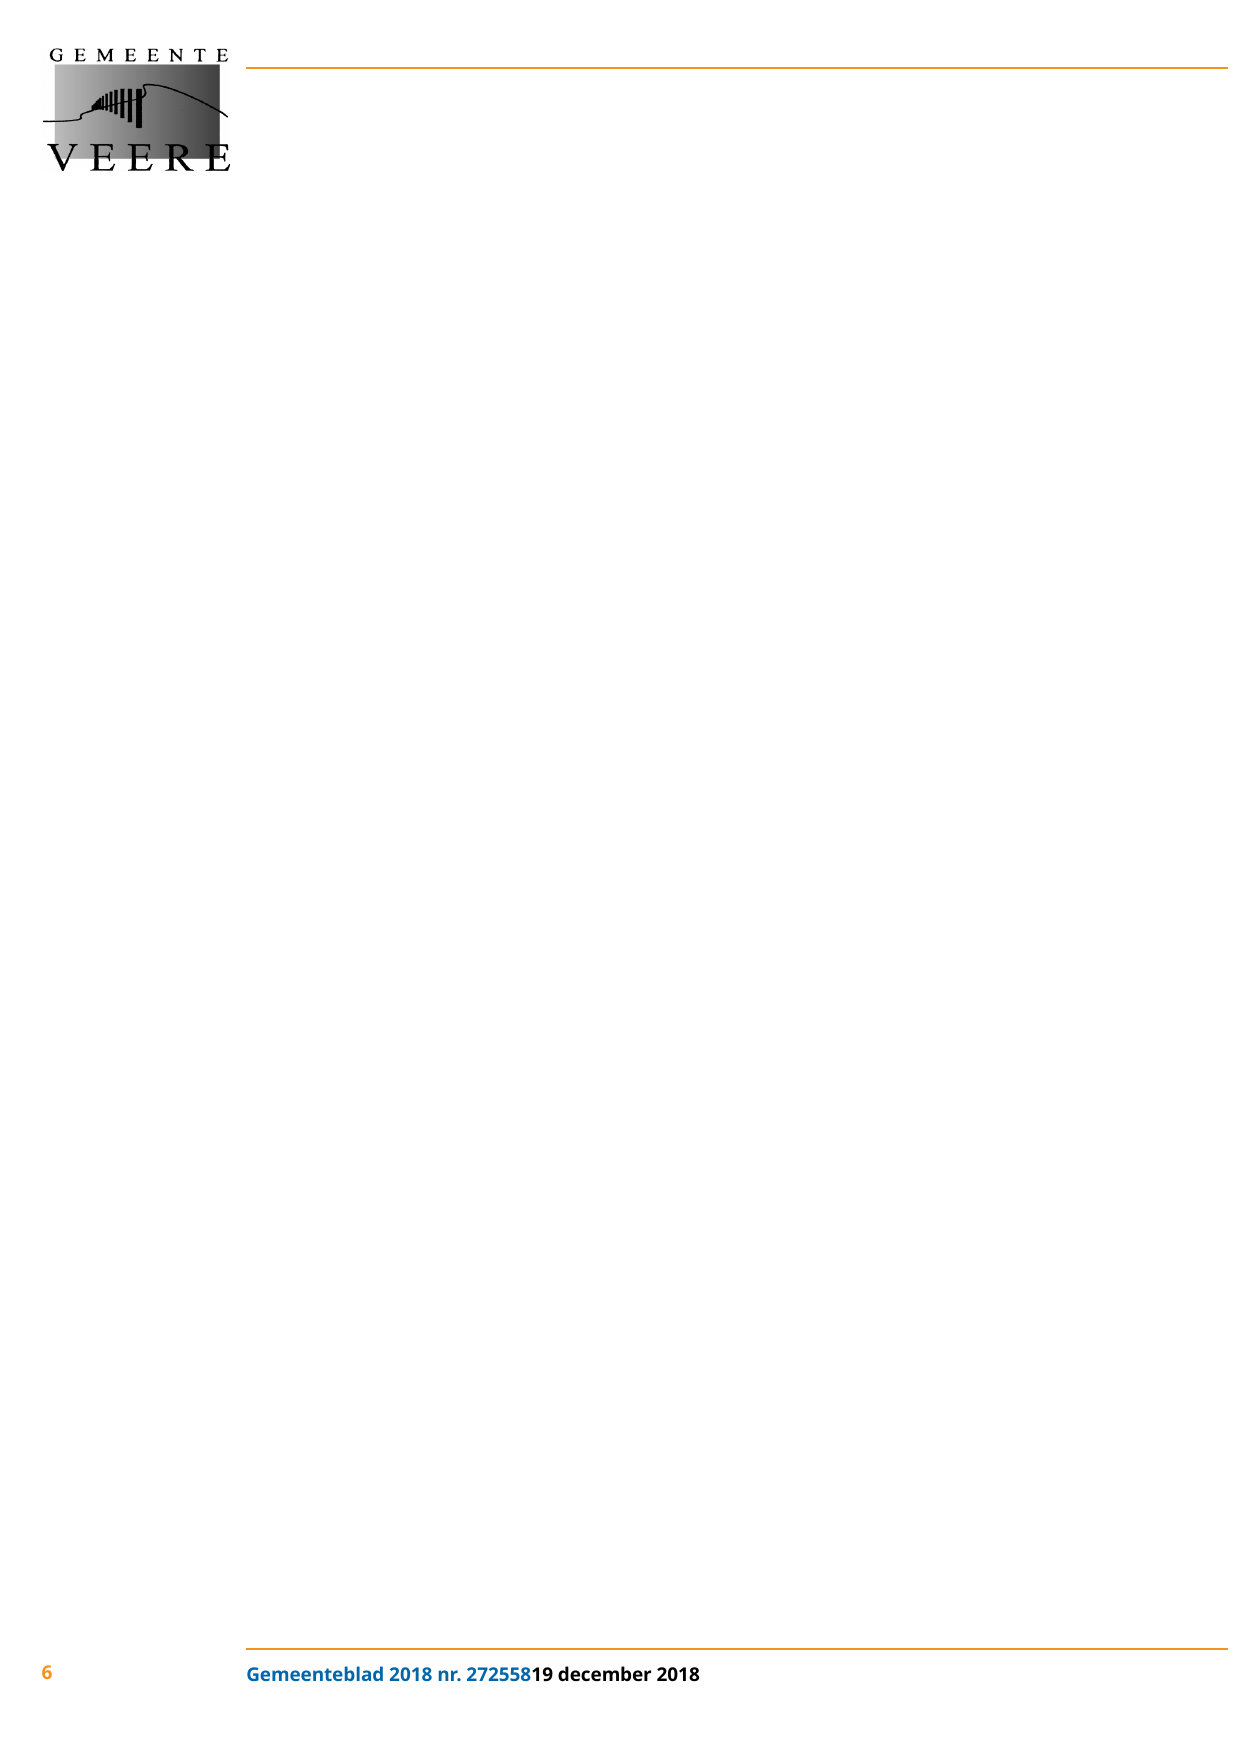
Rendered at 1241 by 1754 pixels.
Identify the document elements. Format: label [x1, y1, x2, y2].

picture [41, 47, 231, 172]
